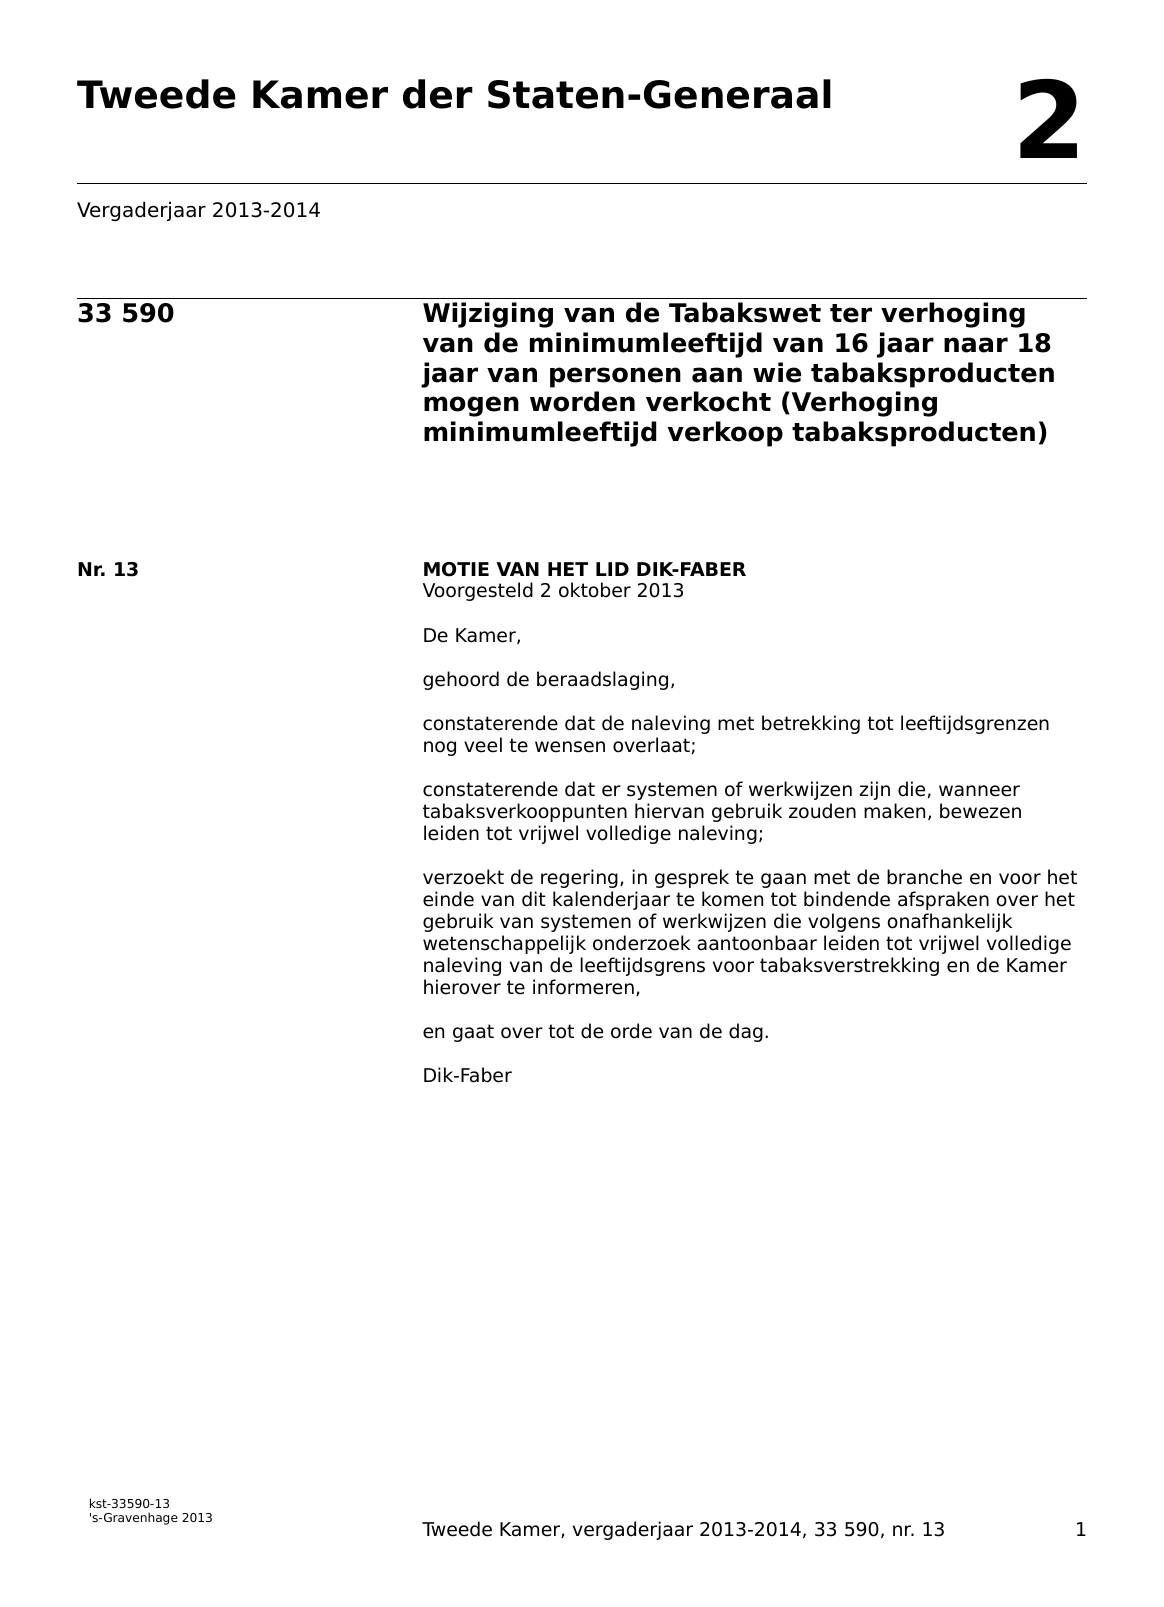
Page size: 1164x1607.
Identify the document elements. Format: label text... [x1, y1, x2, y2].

subtitle 33 590 Wijziging van de Tabakswet ter verhoging van de minimumleeftijd van 16 jaar naar 18 jaar van personen aan wie tabaksproducten mogen worden verkocht (Verhoging minimumleeftijd verkoop tabaksproducten) [77, 299, 1087, 447]
table_header 2 [886, 59, 1087, 183]
text 's-Gravenhage 2013 [88, 1511, 323, 1525]
text constaterende dat er systemen of werkwijzen zijn die, wanneer tabaksverkooppunten hiervan gebruik zouden maken, bewezen leiden tot vrijwel volledige naleving; [422, 779, 1087, 845]
table_header Tweede Kamer der Staten-Generaal [77, 59, 886, 183]
text Dik-Faber [422, 1065, 1087, 1087]
text gehoord de beraadslaging, [422, 669, 1087, 691]
text De Kamer, [422, 624, 1087, 647]
text verzoekt de regering, in gesprek te gaan met de branche en voor het einde van dit kalenderjaar te komen tot bindende afspraken over het gebruik van systemen of werkwijzen die volgens onafhankelijk wetenschappelijk onderzoek aantoonbaar leiden tot vrijwel volledige naleving van de leeftijdsgrens voor tabaksverstrekking en de Kamer hierover te informeren, [422, 867, 1087, 999]
subtitle Nr. 13 MOTIE VAN HET LID DIK-FABER [77, 558, 1087, 580]
text Voorgesteld 2 oktober 2013 [422, 580, 1087, 602]
table_cell Vergaderjaar 2013-2014 [77, 184, 1087, 298]
text en gaat over tot de orde van de dag. [422, 1021, 1087, 1043]
text kst-33590-13 [88, 1497, 323, 1511]
text constaterende dat de naleving met betrekking tot leeftijdsgrenzen nog veel te wensen overlaat; [422, 713, 1087, 757]
